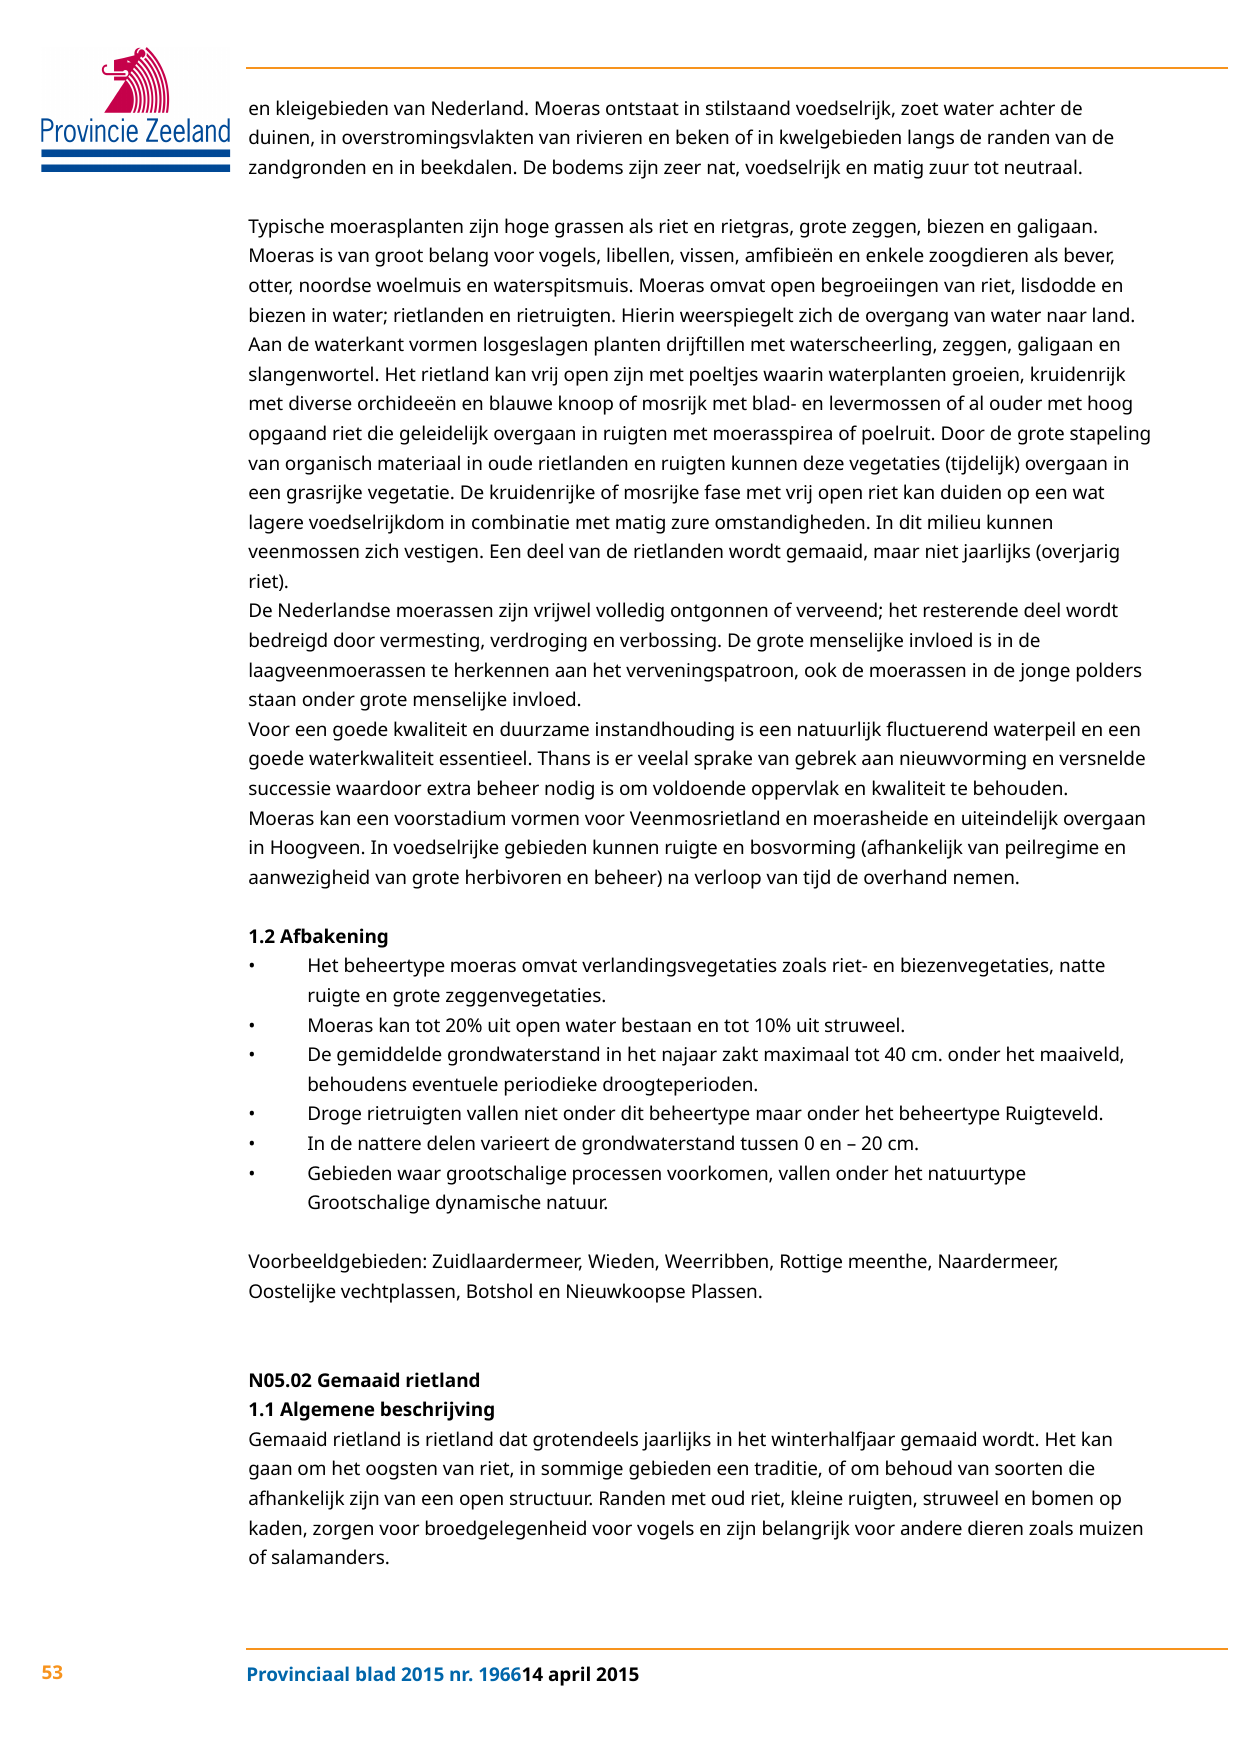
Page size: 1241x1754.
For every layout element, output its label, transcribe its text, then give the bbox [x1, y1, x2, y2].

text 1.2 Afbakening [248, 923, 1152, 949]
picture [41, 47, 231, 172]
text N05.02 Gemaaid rietland [248, 1367, 1152, 1393]
list Het beheertype moeras omvat verlandingsvegetaties zoals riet- en biezenvegetaties, natte ruigte en grote zeggenvegetaties. [248, 953, 1152, 1008]
list Droge rietruigten vallen niet onder dit beheertype maar onder het beheertype Ruigteveld. [248, 1101, 1152, 1126]
text Moeras kan een voorstadium vormen voor Veenmosrietland en moerasheide en uiteindelijk overgaan in Hoogveen. In voedselrijke gebieden kunnen ruigte en bosvorming (afhankelijk van peilregime en aanwezigheid van grote herbivoren en beheer) na verloop van tijd de overhand nemen. [248, 805, 1152, 890]
text Typische moerasplanten zijn hoge grassen als riet en rietgras, grote zeggen, biezen en galigaan. Moeras is van groot belang voor vogels, libellen, vissen, amfibieën en enkele zoogdieren als bever, otter, noordse woelmuis en waterspitsmuis. Moeras omvat open begroeiingen van riet, lisdodde en biezen in water; rietlanden en rietruigten. Hierin weerspiegelt zich de overgang van water naar land. Aan de waterkant vormen losgeslagen planten drijftillen met waterscheerling, zeggen, galigaan en slangenwortel. Het rietland kan vrij open zijn met poeltjes waarin waterplanten groeien, kruidenrijk met diverse orchideeën en blauwe knoop of mosrijk met blad- en levermossen of al ouder met hoog opgaand riet die geleidelijk overgaan in ruigten met moerasspirea of poelruit. Door de grote stapeling van organisch materiaal in oude rietlanden en ruigten kunnen deze vegetaties (tijdelijk) overgaan in een grasrijke vegetatie. De kruidenrijke of mosrijke fase met vrij open riet kan duiden op een wat lagere voedselrijkdom in combinatie met matig zure omstandigheden. In dit milieu kunnen veenmossen zich vestigen. Een deel van de rietlanden wordt gemaaid, maar niet jaarlijks (overjarig riet). [248, 213, 1152, 594]
list In de nattere delen varieert de grondwaterstand tussen 0 en – 20 cm. [248, 1130, 1152, 1156]
text 1.1 Algemene beschrijving [248, 1396, 1152, 1422]
list De gemiddelde grondwaterstand in het najaar zakt maximaal tot 40 cm. onder het maaiveld, behoudens eventuele periodieke droogteperioden. [248, 1041, 1152, 1097]
text en kleigebieden van Nederland. Moeras ontstaat in stilstaand voedselrijk, zoet water achter de duinen, in overstromingsvlakten van rivieren en beken of in kwelgebieden langs de randen van de zandgronden en in beekdalen. De bodems zijn zeer nat, voedselrijk en matig zuur tot neutraal. [248, 95, 1152, 180]
text De Nederlandse moerassen zijn vrijwel volledig ontgonnen of verveend; het resterende deel wordt bedreigd door vermesting, verdroging en verbossing. De grote menselijke invloed is in de laagveenmoerassen te herkennen aan het verveningspatroon, ook de moerassen in de jonge polders staan onder grote menselijke invloed. [248, 598, 1152, 712]
list Gebieden waar grootschalige processen voorkomen, vallen onder het natuurtype Grootschalige dynamische natuur. [248, 1160, 1152, 1215]
text Voorbeeldgebieden: Zuidlaardermeer, Wieden, Weerribben, Rottige meenthe, Naardermeer, Oostelijke vechtplassen, Botshol en Nieuwkoopse Plassen. [248, 1248, 1152, 1304]
list Moeras kan tot 20% uit open water bestaan en tot 10% uit struweel. [248, 1012, 1152, 1038]
text Gemaaid rietland is rietland dat grotendeels jaarlijks in het winterhalfjaar gemaaid wordt. Het kan gaan om het oogsten van riet, in sommige gebieden een traditie, of om behoud van soorten die afhankelijk zijn van een open structuur. Randen met oud riet, kleine ruigten, struweel en bomen op kaden, zorgen voor broedgelegenheid voor vogels en zijn belangrijk voor andere dieren zoals muizen of salamanders. [248, 1426, 1152, 1570]
text Voor een goede kwaliteit en duurzame instandhouding is een natuurlijk fluctuerend waterpeil en een goede waterkwaliteit essentieel. Thans is er veelal sprake van gebrek aan nieuwvorming en versnelde successie waardoor extra beheer nodig is om voldoende oppervlak en kwaliteit te behouden. [248, 716, 1152, 801]
